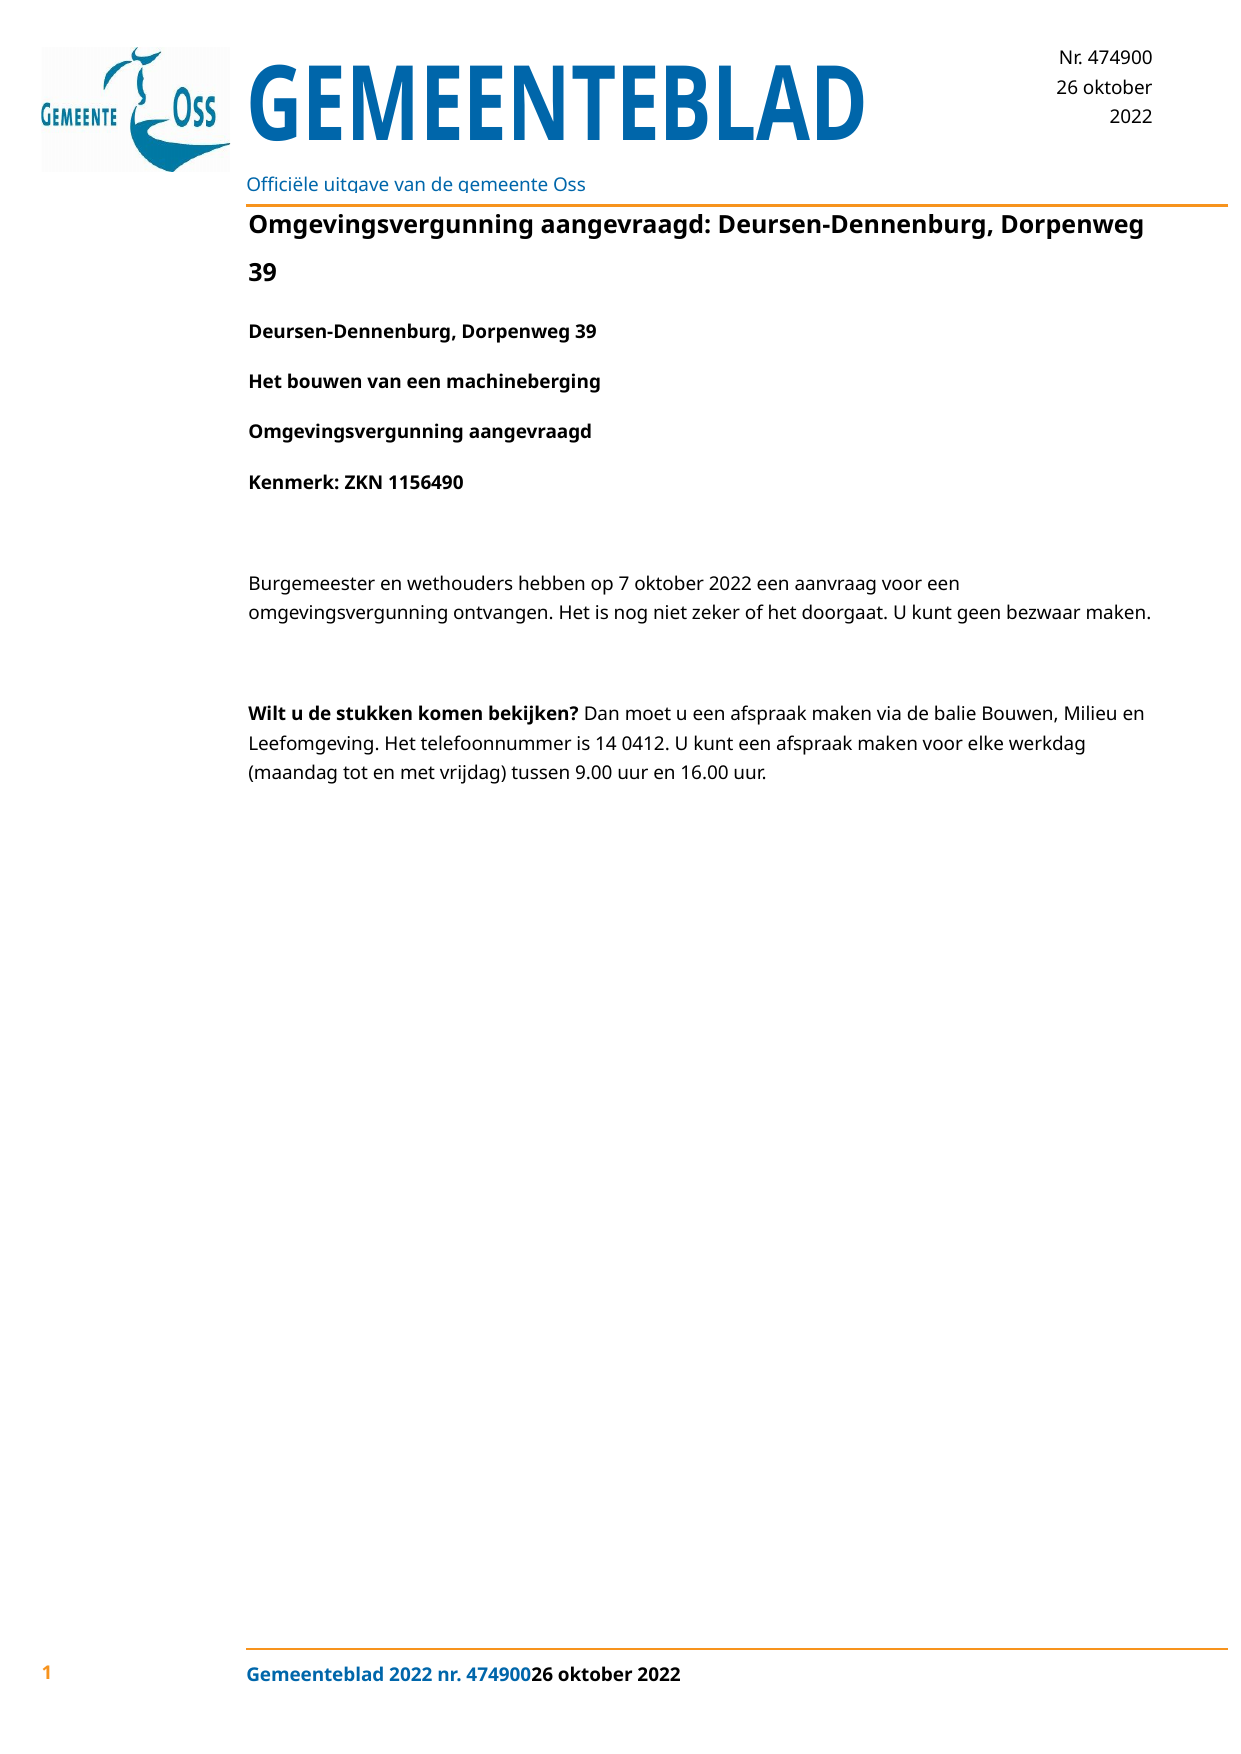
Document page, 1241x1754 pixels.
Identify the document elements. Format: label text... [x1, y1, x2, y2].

text Omgevingsvergunning aangevraagd [248, 419, 1152, 444]
text Wilt u de stukken komen bekijken? Dan moet u een afspraak maken via de balie Bouwen, Milieu en Leefomgeving. Het telefoonnummer is 14 0412. U kunt een afspraak maken voor elke werkdag (maandag tot en met vrijdag) tussen 9.00 uur en 16.00 uur. [248, 700, 1152, 785]
text Deursen-Dennenburg, Dorpenweg 39 [248, 318, 1152, 344]
text Het bouwen van een machineberging [248, 368, 1152, 394]
text Kenmerk: ZKN 1156490 [248, 469, 1152, 495]
picture [41, 47, 231, 172]
text Burgemeester en wethouders hebben op 7 oktober 2022 een aanvraag voor een omgevingsvergunning ontvangen. Het is nog niet zeker of het doorgaat. U kunt geen bezwaar maken. [248, 570, 1152, 625]
text Omgevingsvergunning aangevraagd: Deursen-Dennenburg, Dorpenweg 39 [248, 207, 1152, 288]
